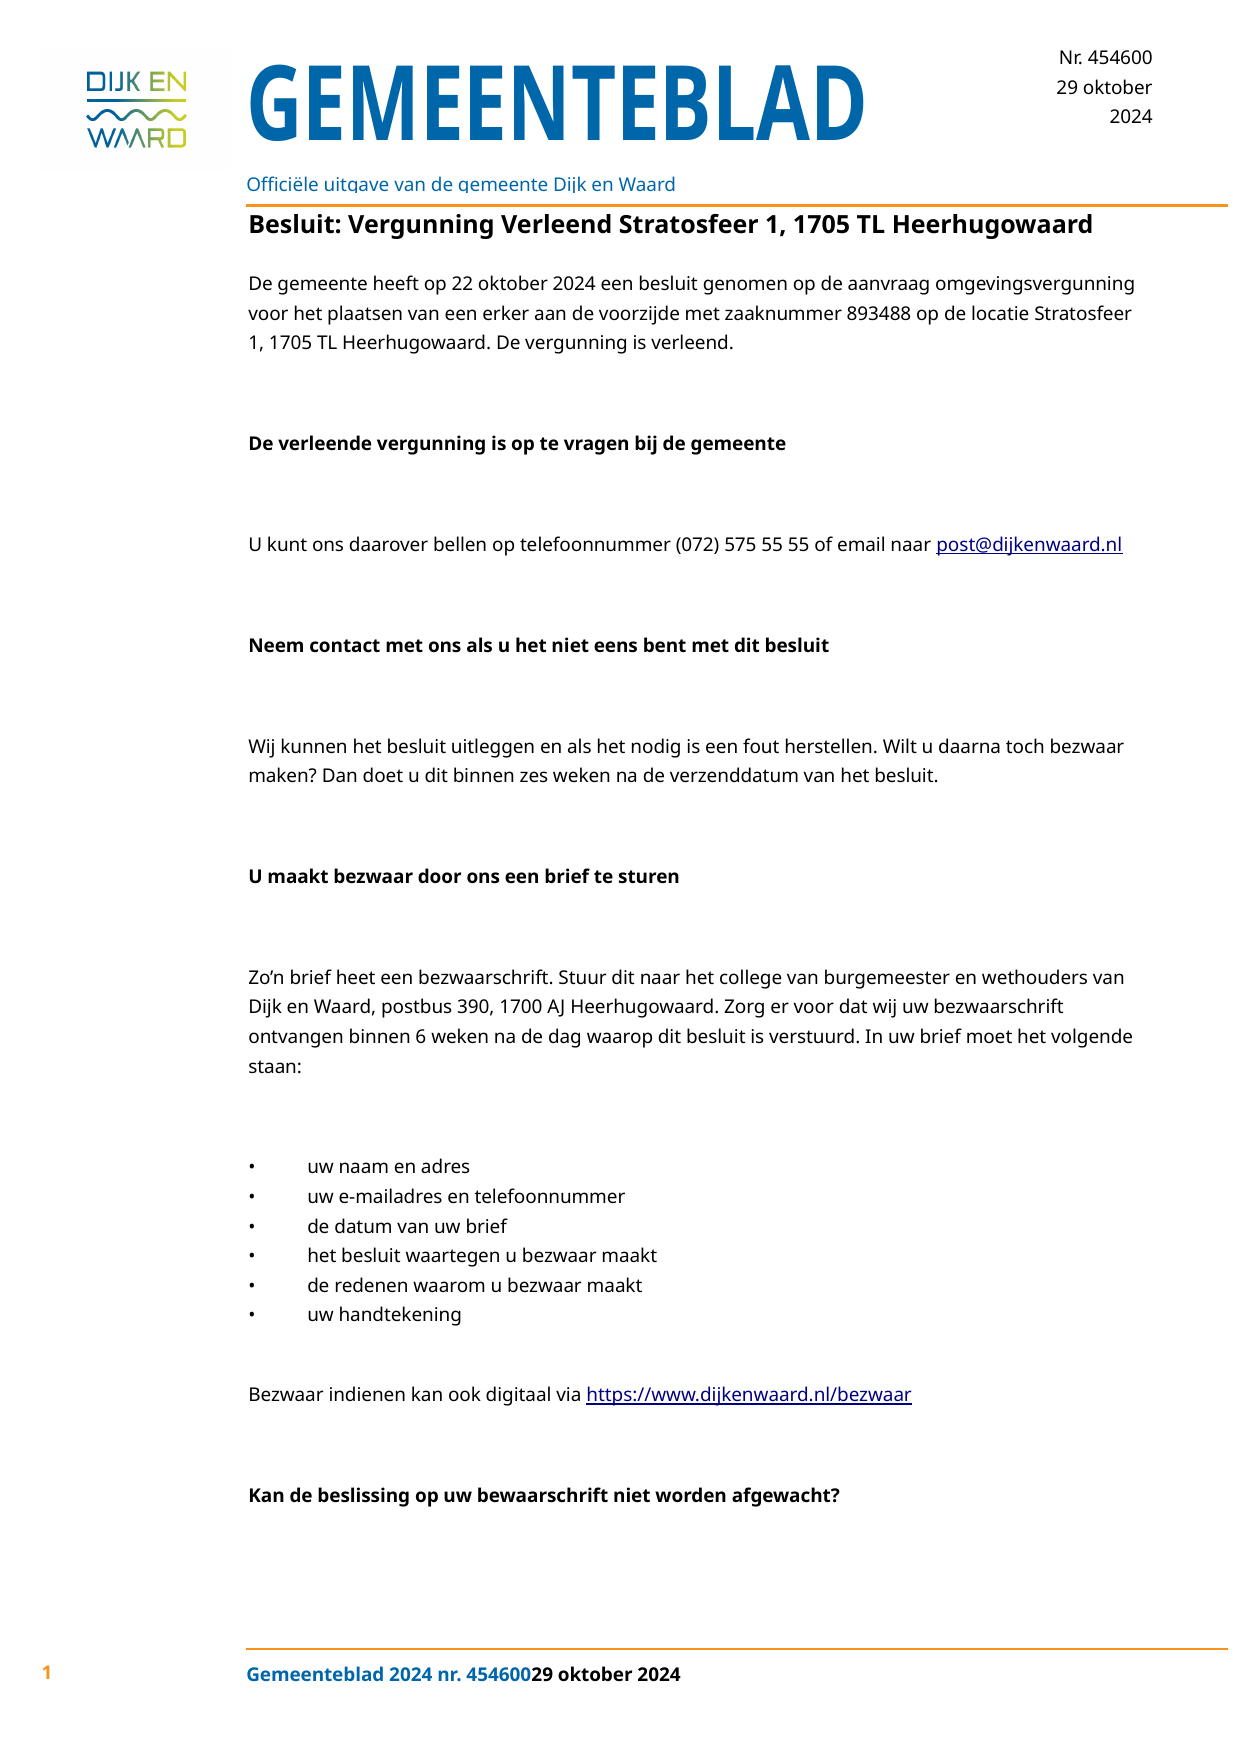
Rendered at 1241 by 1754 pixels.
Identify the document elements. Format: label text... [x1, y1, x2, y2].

text U kunt ons daarover bellen op telefoonnummer (072) 575 55 55 of email naar post@dijkenwaard.nl [248, 531, 1152, 557]
list de redenen waarom u bezwaar maakt [248, 1272, 1152, 1298]
text Wij kunnen het besluit uitleggen en als het nodig is een fout herstellen. Wilt u daarna toch bezwaar maken? Dan doet u dit binnen zes weken na de verzenddatum van het besluit. [248, 733, 1152, 788]
list de datum van uw brief [248, 1213, 1152, 1238]
text U maakt bezwaar door ons een brief te sturen [248, 863, 1152, 889]
text De verleende vergunning is op te vragen bij de gemeente [248, 430, 1152, 456]
picture [41, 47, 231, 172]
text Neem contact met ons als u het niet eens bent met dit besluit [248, 632, 1152, 658]
text Besluit: Vergunning Verleend Stratosfeer 1, 1705 TL Heerhugowaard [248, 207, 1152, 241]
list het besluit waartegen u bezwaar maakt [248, 1242, 1152, 1268]
list uw e-mailadres en telefoonnummer [248, 1183, 1152, 1209]
text Bezwaar indienen kan ook digitaal via https://www.dijkenwaard.nl/bezwaar [248, 1382, 1152, 1407]
text Kan de beslissing op uw bewaarschrift niet worden afgewacht? [248, 1482, 1152, 1508]
text De gemeente heeft op 22 oktober 2024 een besluit genomen op de aanvraag omgevingsvergunning voor het plaatsen van een erker aan de voorzijde met zaaknummer 893488 op de locatie Stratosfeer 1, 1705 TL Heerhugowaard. De vergunning is verleend. [248, 270, 1152, 355]
text Zo’n brief heet een bezwaarschrift. Stuur dit naar het college van burgemeester en wethouders van Dijk en Waard, postbus 390, 1700 AJ Heerhugowaard. Zorg er voor dat wij uw bezwaarschrift ontvangen binnen 6 weken na de dag waarop dit besluit is verstuurd. In uw brief moet het volgende staan: [248, 964, 1152, 1078]
list uw handtekening [248, 1302, 1152, 1327]
list uw naam en adres [248, 1154, 1152, 1179]
